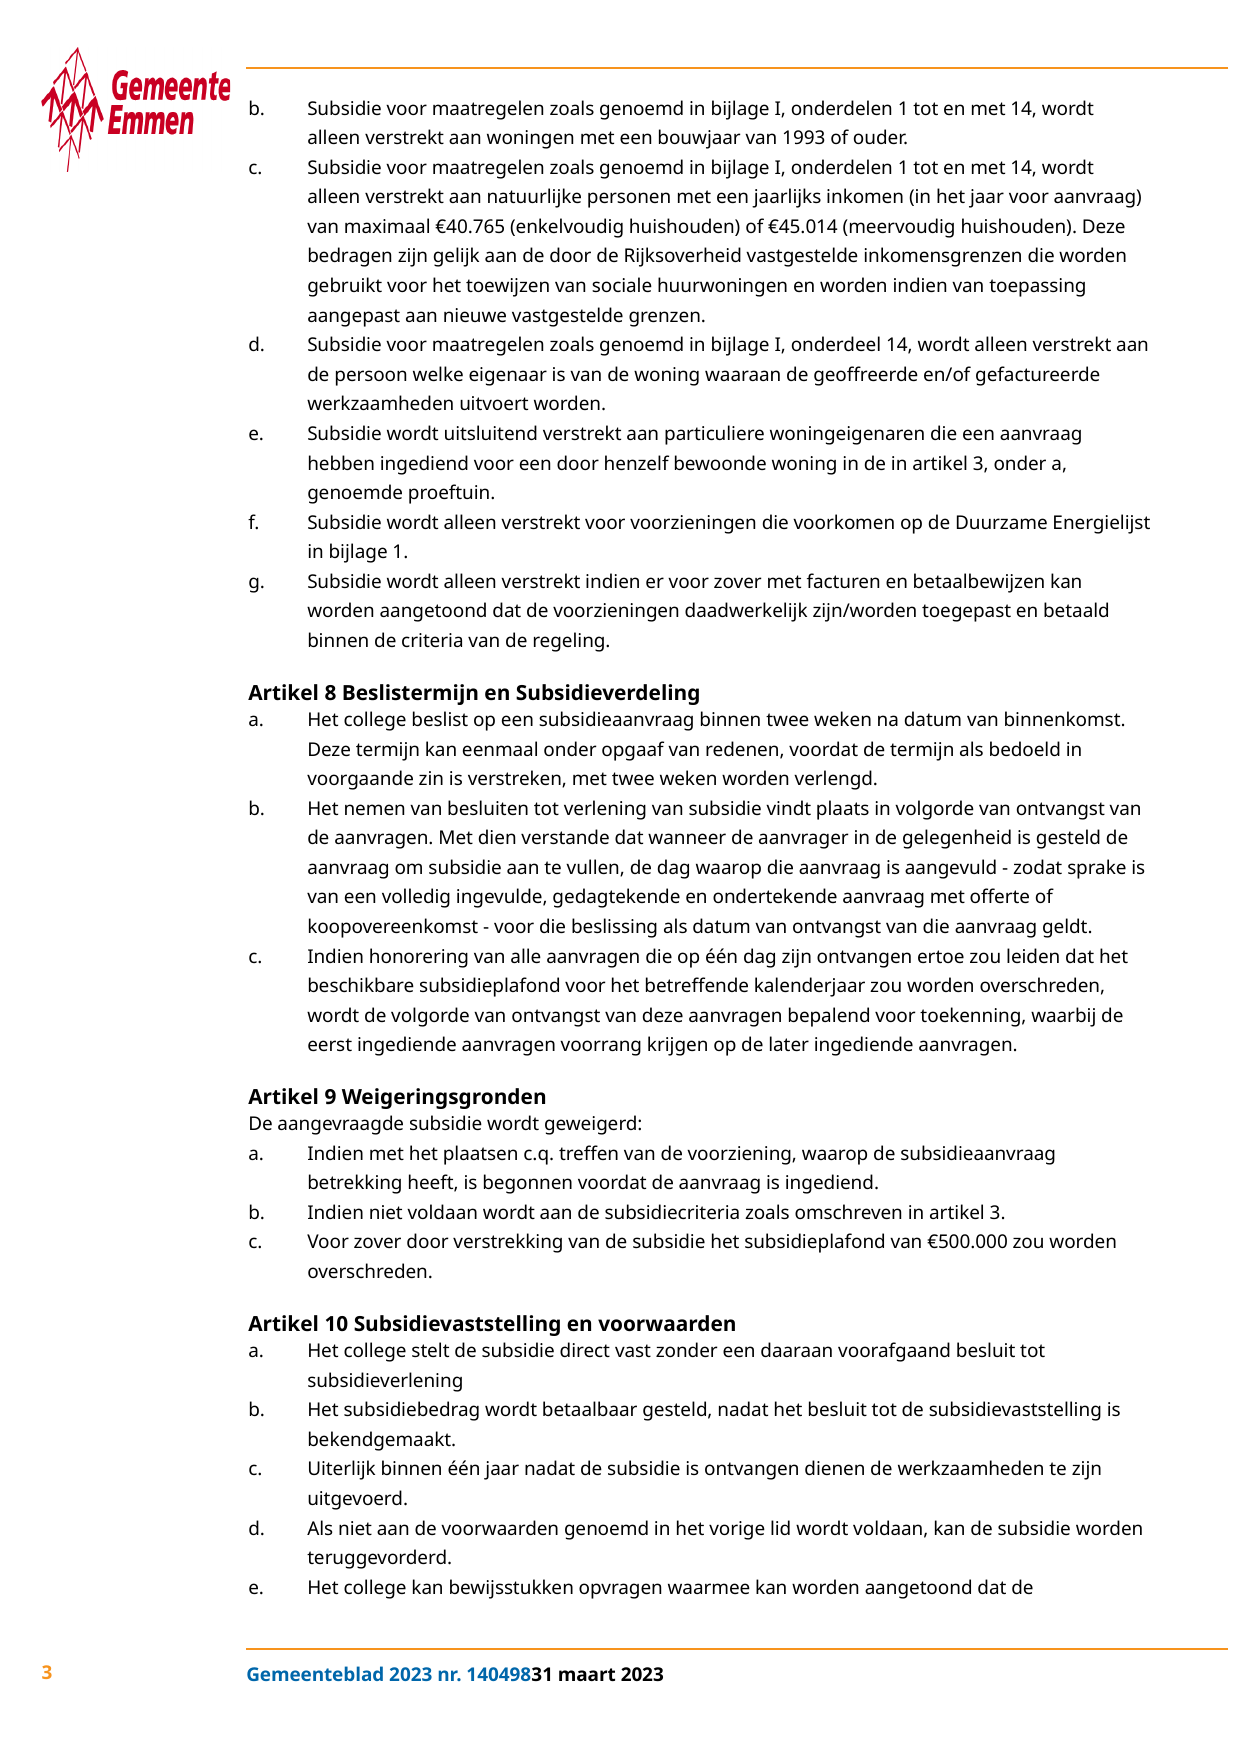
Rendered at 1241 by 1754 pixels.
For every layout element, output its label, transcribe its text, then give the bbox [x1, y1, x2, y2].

text Artikel 9 Weigeringsgronden [248, 1082, 1152, 1110]
list Subsidie wordt uitsluitend verstrekt aan particuliere woningeigenaren die een aanvraag hebben ingediend voor een door henzelf bewoonde woning in de in artikel 3, onder a, genoemde proeftuin. [248, 420, 1152, 505]
list Voor zover door verstrekking van de subsidie het subsidieplafond van €500.000 zou worden overschreden. [248, 1229, 1152, 1284]
list Indien niet voldaan wordt aan de subsidiecriteria zoals omschreven in artikel 3. [248, 1199, 1152, 1225]
list Indien met het plaatsen c.q. treffen van de voorziening, waarop de subsidieaanvraag betrekking heeft, is begonnen voordat de aanvraag is ingediend. [248, 1140, 1152, 1195]
list Subsidie voor maatregelen zoals genoemd in bijlage I, onderdelen 1 tot en met 14, wordt alleen verstrekt aan woningen met een bouwjaar van 1993 of ouder. [248, 95, 1152, 150]
list Het college stelt de subsidie direct vast zonder een daaraan voorafgaand besluit tot subsidieverlening [248, 1337, 1152, 1392]
text Artikel 8 Beslistermijn en Subsidieverdeling [248, 678, 1152, 706]
list Subsidie wordt alleen verstrekt voor voorzieningen die voorkomen op de Duurzame Energielijst in bijlage 1. [248, 509, 1152, 564]
list Subsidie voor maatregelen zoals genoemd in bijlage I, onderdelen 1 tot en met 14, wordt alleen verstrekt aan natuurlijke personen met een jaarlijks inkomen (in het jaar voor aanvraag) van maximaal €40.765 (enkelvoudig huishouden) of €45.014 (meervoudig huishouden). Deze bedragen zijn gelijk aan de door de Rijksoverheid vastgestelde inkomensgrenzen die worden gebruikt voor het toewijzen van sociale huurwoningen en worden indien van toepassing aangepast aan nieuwe vastgestelde grenzen. [248, 154, 1152, 328]
list Het nemen van besluiten tot verlening van subsidie vindt plaats in volgorde van ontvangst van de aanvragen. Met dien verstande dat wanneer de aanvrager in de gelegenheid is gesteld de aanvraag om subsidie aan te vullen, de dag waarop die aanvraag is aangevuld - zodat sprake is van een volledig ingevulde, gedagtekende en ondertekende aanvraag met offerte of koopovereenkomst - voor die beslissing als datum van ontvangst van die aanvraag geldt. [248, 795, 1152, 939]
list Subsidie voor maatregelen zoals genoemd in bijlage I, onderdeel 14, wordt alleen verstrekt aan de persoon welke eigenaar is van de woning waaraan de geoffreerde en/of gefactureerde werkzaamheden uitvoert worden. [248, 331, 1152, 416]
list Het college kan bewijsstukken opvragen waarmee kan worden aangetoond dat de [248, 1574, 1152, 1599]
list Het subsidiebedrag wordt betaalbaar gesteld, nadat het besluit tot de subsidievaststelling is bekendgemaakt. [248, 1396, 1152, 1452]
list Indien honorering van alle aanvragen die op één dag zijn ontvangen ertoe zou leiden dat het beschikbare subsidieplafond voor het betreffende kalenderjaar zou worden overschreden, wordt de volgorde van ontvangst van deze aanvragen bepalend voor toekenning, waarbij de eerst ingediende aanvragen voorrang krijgen op de later ingediende aanvragen. [248, 943, 1152, 1057]
list Uiterlijk binnen één jaar nadat de subsidie is ontvangen dienen de werkzaamheden te zijn uitgevoerd. [248, 1456, 1152, 1511]
text Artikel 10 Subsidievaststelling en voorwaarden [248, 1309, 1152, 1337]
text De aangevraagde subsidie wordt geweigerd: [248, 1110, 1152, 1136]
list Subsidie wordt alleen verstrekt indien er voor zover met facturen en betaalbewijzen kan worden aangetoond dat de voorzieningen daadwerkelijk zijn/worden toegepast en betaald binnen de criteria van de regeling. [248, 568, 1152, 653]
list Het college beslist op een subsidieaanvraag binnen twee weken na datum van binnenkomst. Deze termijn kan eenmaal onder opgaaf van redenen, voordat de termijn als bedoeld in voorgaande zin is verstreken, met twee weken worden verlengd. [248, 706, 1152, 791]
picture [41, 47, 231, 172]
list Als niet aan de voorwaarden genoemd in het vorige lid wordt voldaan, kan de subsidie worden teruggevorderd. [248, 1515, 1152, 1570]
